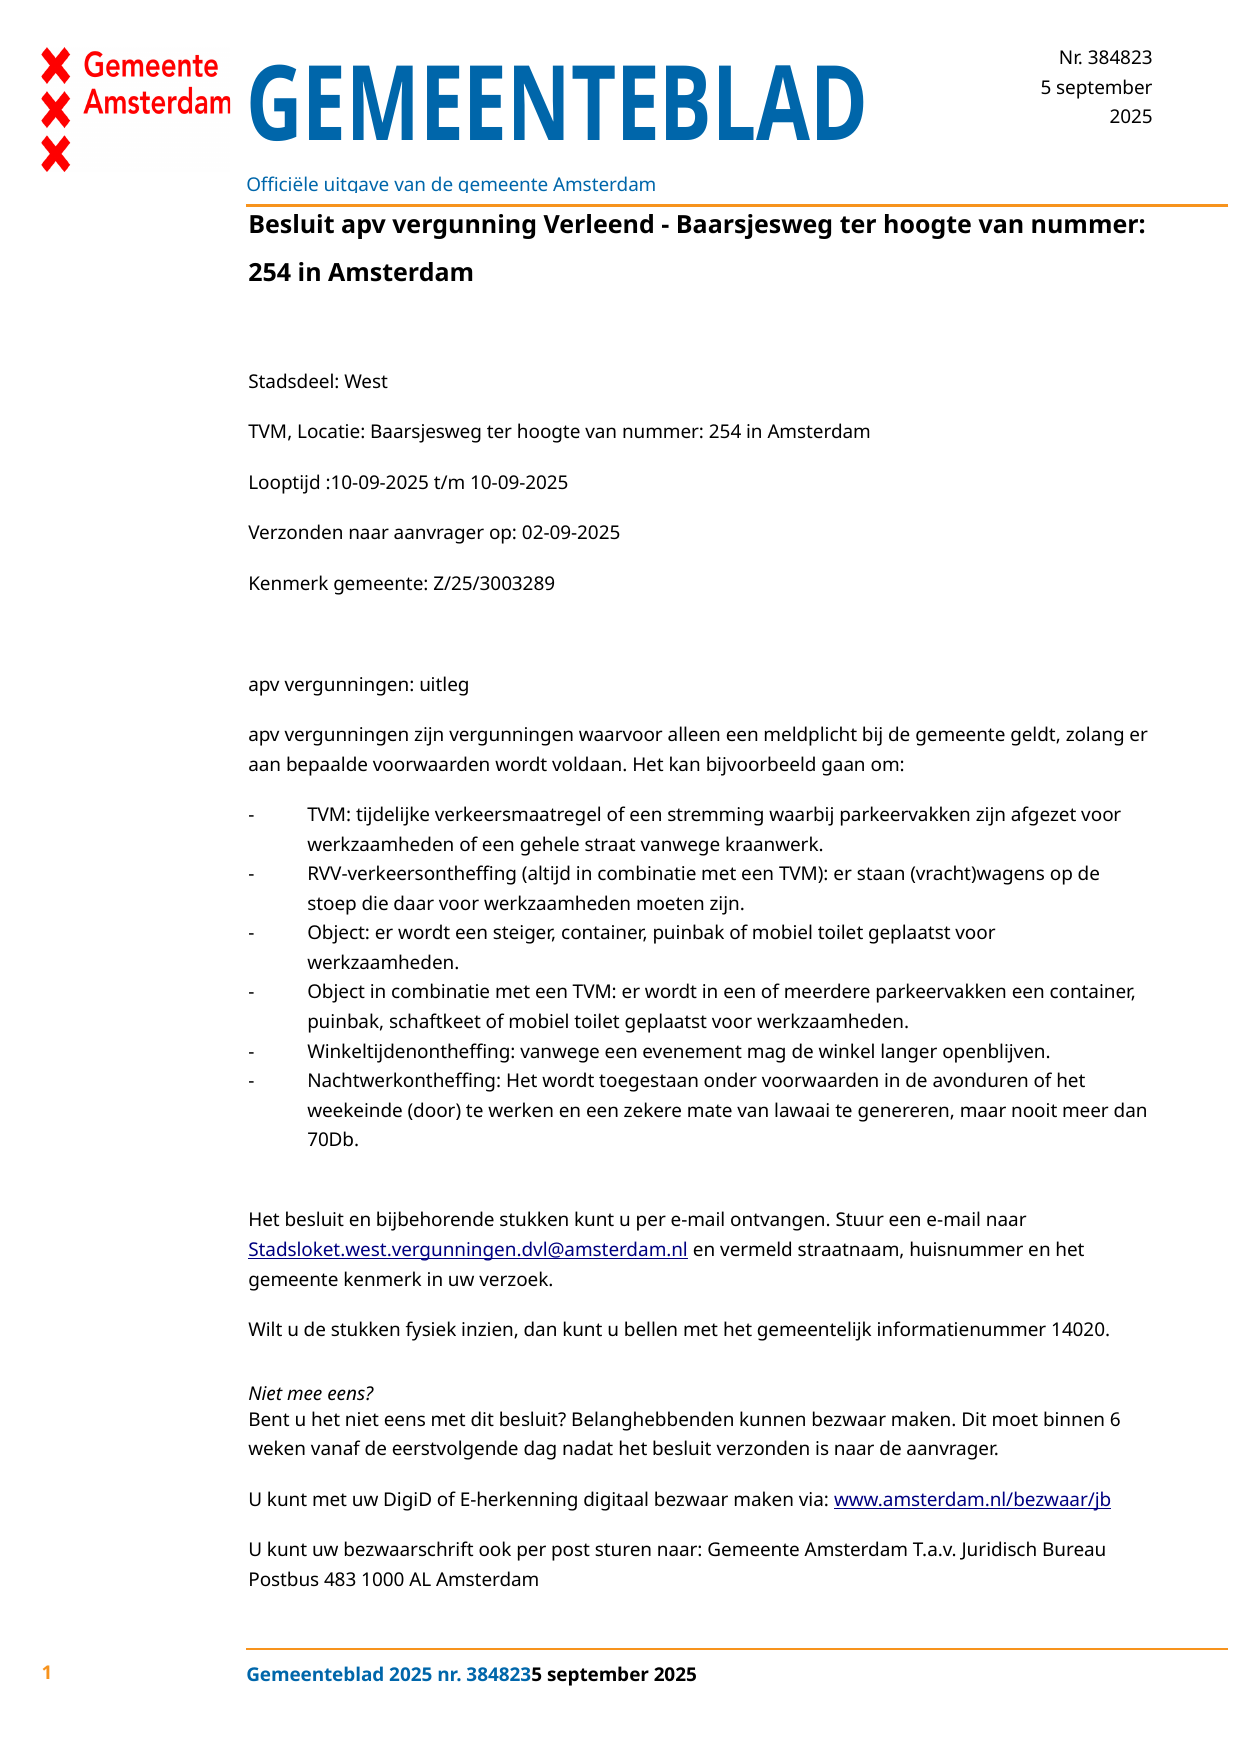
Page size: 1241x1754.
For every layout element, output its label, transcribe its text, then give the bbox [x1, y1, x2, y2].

text Bent u het niet eens met dit besluit? Belanghebbenden kunnen bezwaar maken. Dit moet binnen 6 weken vanaf de eerstvolgende dag nadat het besluit verzonden is naar de aanvrager. [248, 1406, 1152, 1461]
list Nachtwerkontheffing: Het wordt toegestaan onder voorwaarden in de avonduren of het weekeinde (door) te werken en een zekere mate van lawaai te genereren, maar nooit meer dan 70Db. [248, 1067, 1152, 1152]
list Winkeltijdenontheffing: vanwege een evenement mag de winkel langer openblijven. [248, 1038, 1152, 1064]
text Stadsdeel: West [248, 368, 1152, 394]
list RVV-verkeersontheffing (altijd in combinatie met een TVM): er staan (vracht)wagens op de stoep die daar voor werkzaamheden moeten zijn. [248, 860, 1152, 916]
list Object in combinatie met een TVM: er wordt in een of meerdere parkeervakken een container, puinbak, schaftkeet of mobiel toilet geplaatst voor werkzaamheden. [248, 979, 1152, 1034]
text apv vergunningen: uitleg [248, 671, 1152, 697]
text Besluit apv vergunning Verleend - Baarsjesweg ter hoogte van nummer: 254 in Amsterdam [248, 207, 1152, 288]
list Object: er wordt een steiger, container, puinbak of mobiel toilet geplaatst voor werkzaamheden. [248, 919, 1152, 975]
text Het besluit en bijbehorende stukken kunt u per e-mail ontvangen. Stuur een e-mail naar Stadsloket.west.vergunningen.dvl@amsterdam.nl en vermeld straatnaam, huisnummer en het gemeente kenmerk in uw verzoek. [248, 1207, 1152, 1292]
text Kenmerk gemeente: Z/25/3003289 [248, 570, 1152, 596]
picture [41, 47, 231, 172]
text Verzonden naar aanvrager op: 02-09-2025 [248, 519, 1152, 545]
text Looptijd :10-09-2025 t/m 10-09-2025 [248, 469, 1152, 495]
list TVM: tijdelijke verkeersmaatregel of een stremming waarbij parkeervakken zijn afgezet voor werkzaamheden of een gehele straat vanwege kraanwerk. [248, 801, 1152, 857]
text U kunt met uw DigiD of E-herkenning digitaal bezwaar maken via: www.amsterdam.nl/bezwaar/jb [248, 1486, 1152, 1512]
text U kunt uw bezwaarschrift ook per post sturen naar: Gemeente Amsterdam T.a.v. Juridisch Bureau Postbus 483 1000 AL Amsterdam [248, 1536, 1152, 1592]
text apv vergunningen zijn vergunningen waarvoor alleen een meldplicht bij de gemeente geldt, zolang er aan bepaalde voorwaarden wordt voldaan. Het kan bijvoorbeeld gaan om: [248, 721, 1152, 777]
text Niet mee eens? [248, 1380, 1152, 1406]
text Wilt u de stukken fysiek inzien, dan kunt u bellen met het gemeentelijk informatienummer 14020. [248, 1316, 1152, 1342]
text TVM, Locatie: Baarsjesweg ter hoogte van nummer: 254 in Amsterdam [248, 419, 1152, 444]
